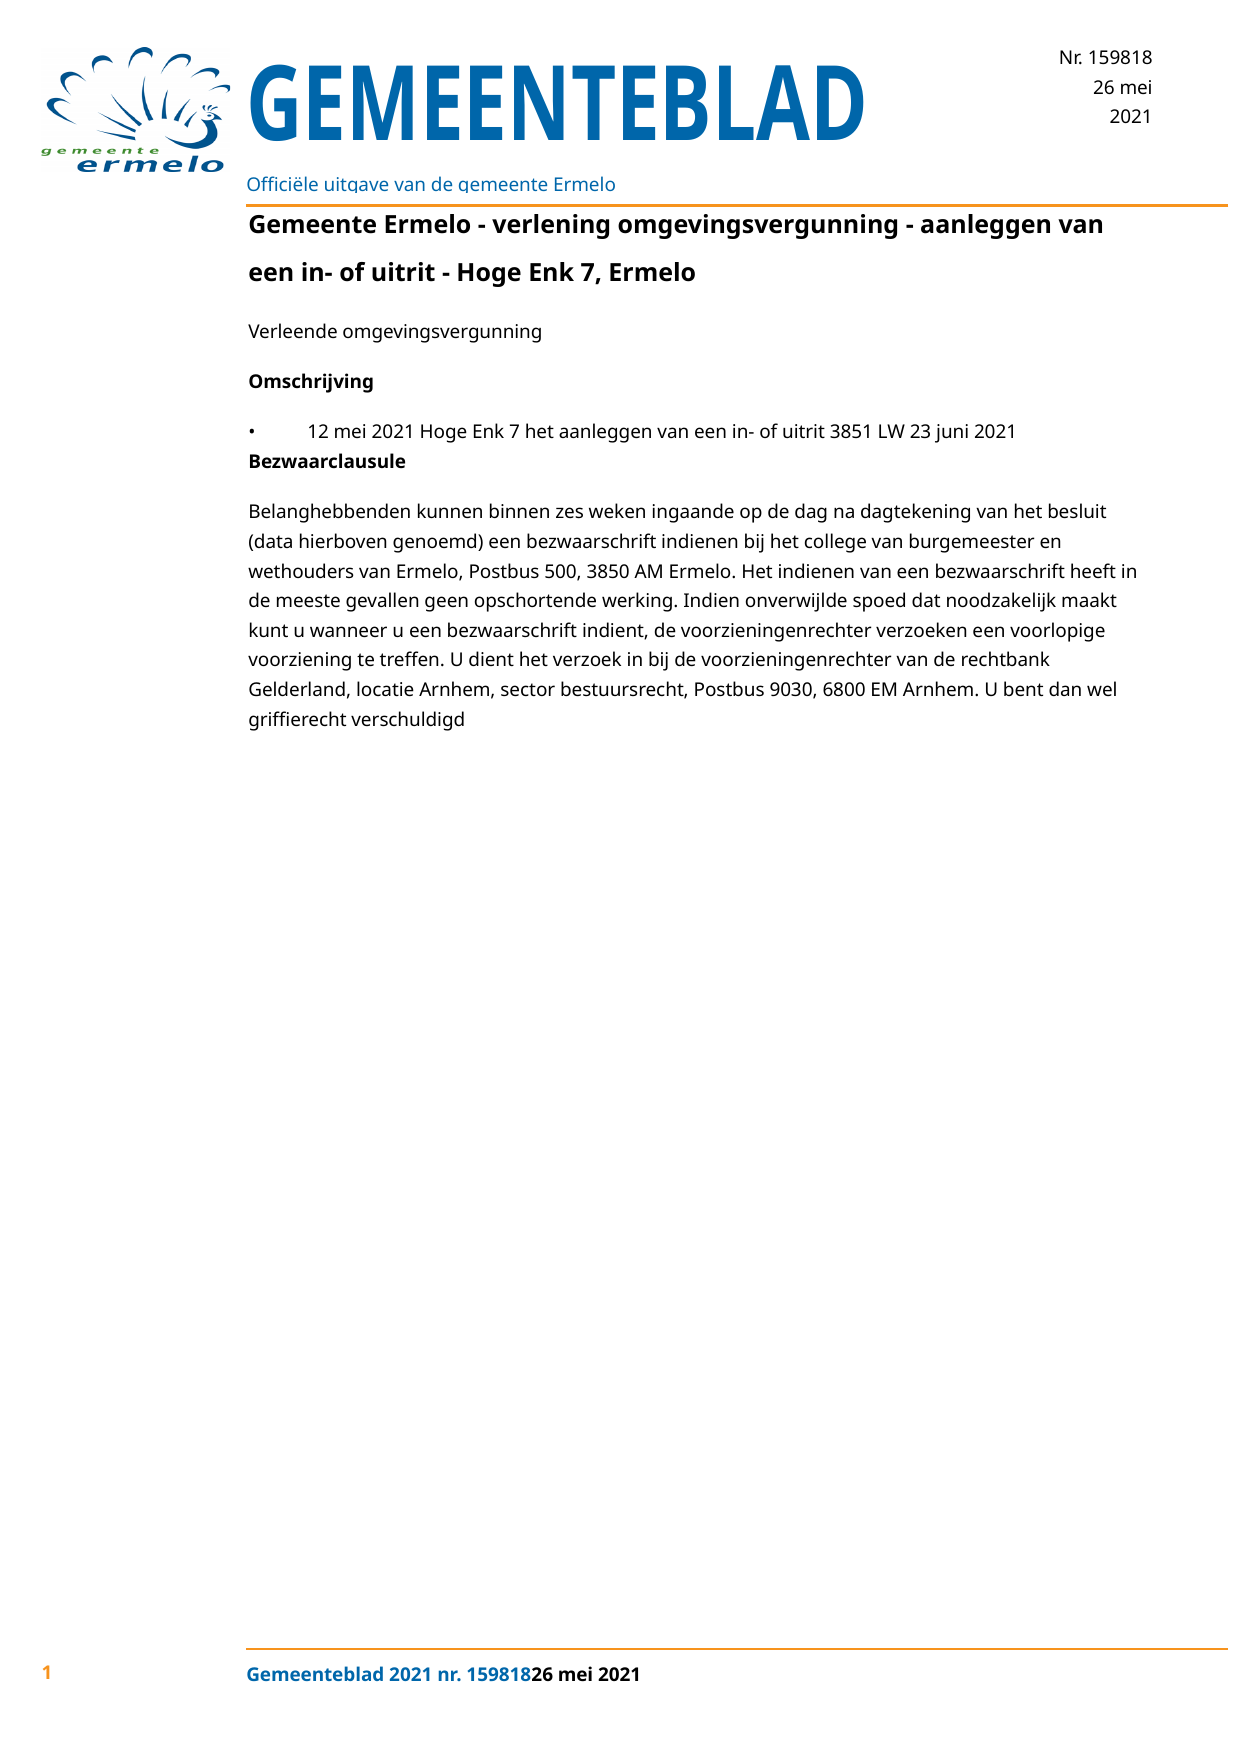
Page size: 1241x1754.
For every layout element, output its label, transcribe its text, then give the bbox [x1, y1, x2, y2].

text Gemeente Ermelo - verlening omgevingsvergunning - aanleggen van een in- of uitrit - Hoge Enk 7, Ermelo [248, 207, 1152, 288]
text Bezwaarclausule [248, 448, 1152, 474]
text Omschrijving [248, 368, 1152, 394]
text Verleende omgevingsvergunning [248, 318, 1152, 344]
picture [41, 47, 231, 172]
text Belanghebbenden kunnen binnen zes weken ingaande op de dag na dagtekening van het besluit (data hierboven genoemd) een bezwaarschrift indienen bij het college van burgemeester en wethouders van Ermelo, Postbus 500, 3850 AM Ermelo. Het indienen van een bezwaarschrift heeft in de meeste gevallen geen opschortende werking. Indien onverwijlde spoed dat noodzakelijk maakt kunt u wanneer u een bezwaarschrift indient, de voorzieningenrechter verzoeken een voorlopige voorziening te treffen. U dient het verzoek in bij de voorzieningenrechter van de rechtbank Gelderland, locatie Arnhem, sector bestuursrecht, Postbus 9030, 6800 EM Arnhem. U bent dan wel griffierecht verschuldigd [248, 499, 1152, 732]
list 12 mei 2021 Hoge Enk 7 het aanleggen van een in- of uitrit 3851 LW 23 juni 2021 [248, 419, 1152, 444]
